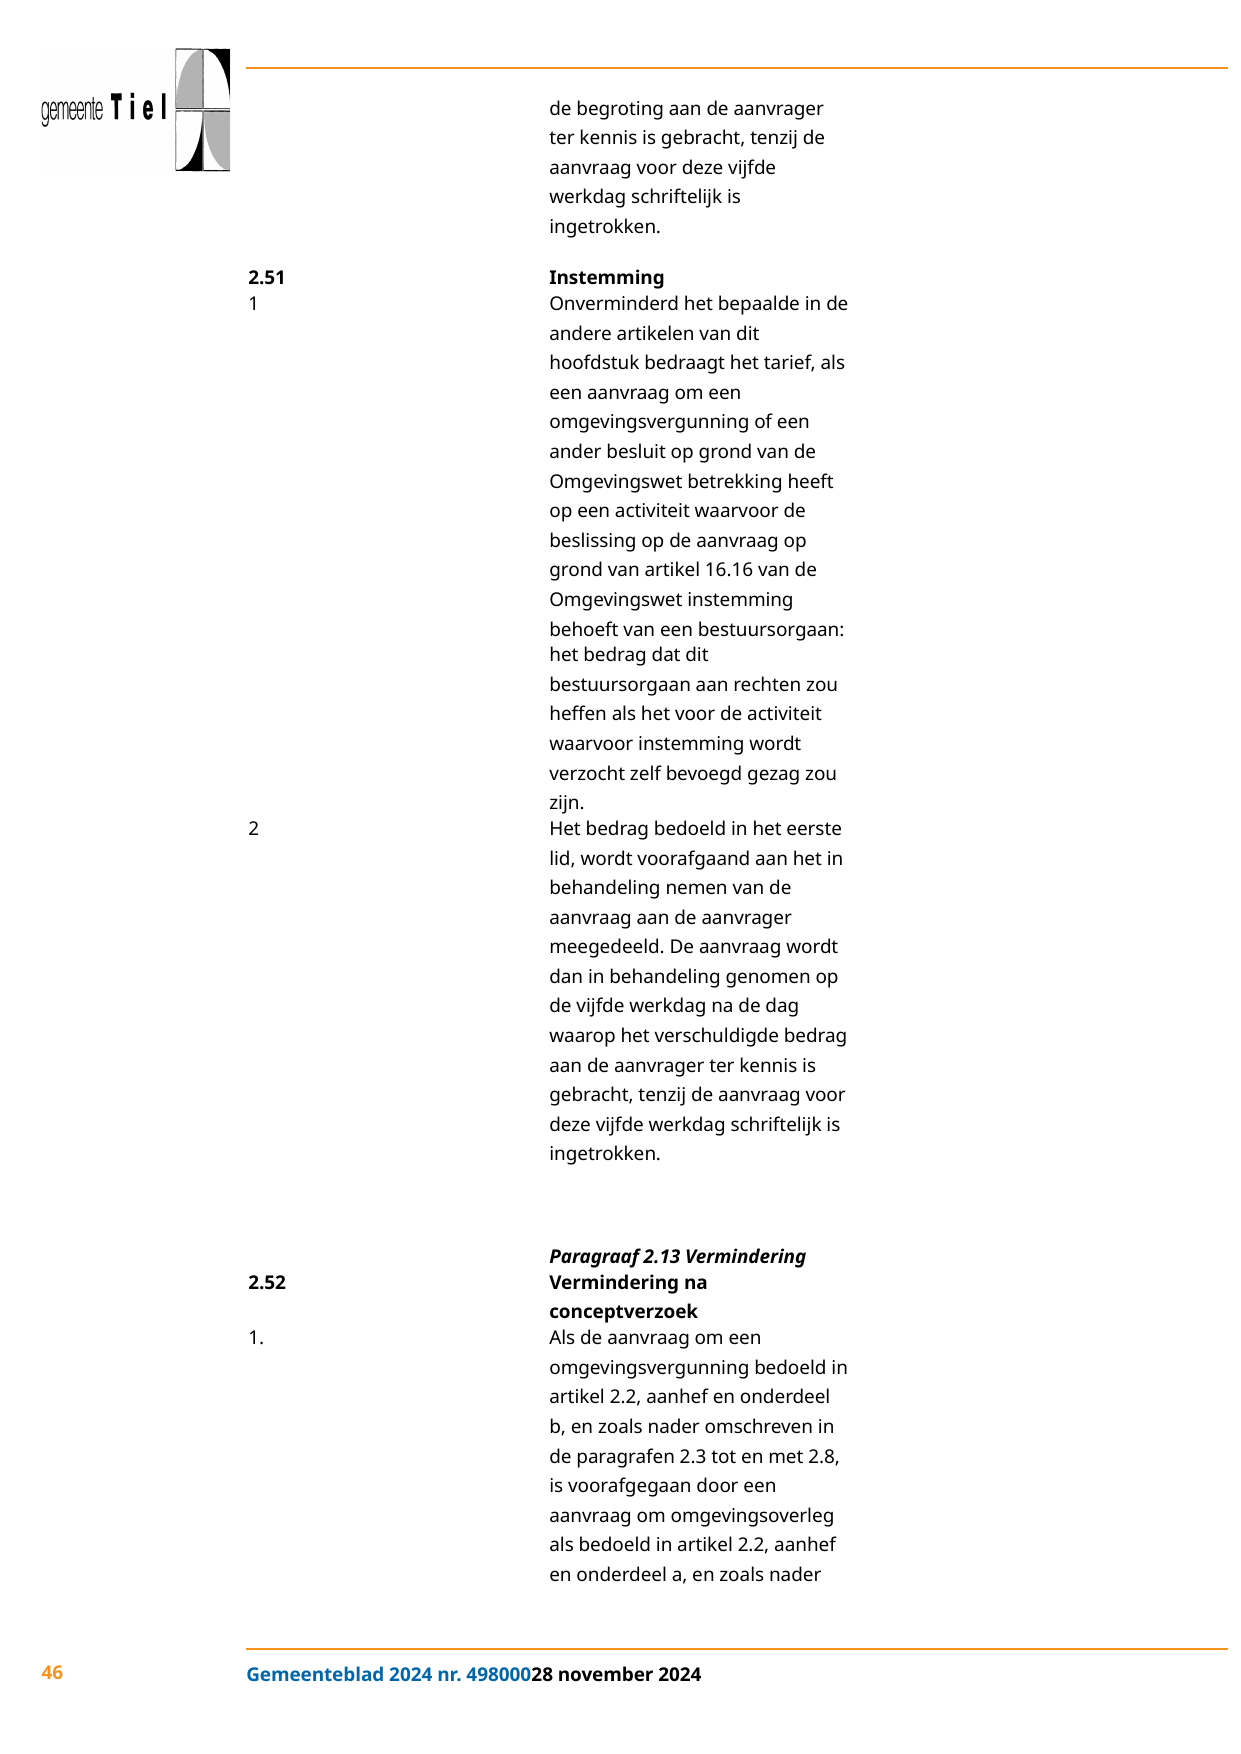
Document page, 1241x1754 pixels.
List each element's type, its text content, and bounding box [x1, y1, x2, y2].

table_cell 2.52 [248, 1269, 549, 1324]
table_cell Het bedrag bedoeld in het eerste lid, wordt voorafgaand aan het in behandeling nemen van de aanvraag aan de aanvrager meegedeeld. De aanvraag wordt dan in behandeling genomen op de vijfde werkdag na de dag waarop het verschuldigde bedrag aan de aanvrager ter kennis is gebracht, tenzij de aanvraag voor deze vijfde werkdag schriftelijk is ingetrokken. [549, 815, 850, 1166]
table_cell [850, 1218, 1152, 1243]
table_cell [850, 1192, 1152, 1218]
table_cell [248, 239, 549, 264]
table_cell [248, 641, 549, 815]
table_cell [549, 1192, 850, 1218]
table_cell [850, 1269, 1152, 1324]
table_cell [248, 1218, 549, 1243]
table_cell [850, 265, 1152, 290]
table_cell Paragraaf 2.13 Vermindering [549, 1244, 850, 1269]
table_cell [850, 1244, 1152, 1269]
picture [41, 47, 231, 172]
table_cell Als de aanvraag om een omgevingsvergunning bedoeld in artikel 2.2, aanhef en onderdeel b, en zoals nader omschreven in de paragrafen 2.3 tot en met 2.8, is voorafgegaan door een aanvraag om omgevingsoverleg als bedoeld in artikel 2.2, aanhef en onderdeel a, en zoals nader [549, 1325, 850, 1587]
table_cell Onverminderd het bepaalde in de andere artikelen van dit hoofdstuk bedraagt het tarief, als een aanvraag om een omgevingsvergunning of een ander besluit op grond van de Omgevingswet betrekking heeft op een activiteit waarvoor de beslissing op de aanvraag op grond van artikel 16.16 van de Omgevingswet instemming behoeft van een bestuursorgaan: [549, 290, 850, 641]
table_cell [850, 1166, 1152, 1192]
table_cell 2.51 [248, 265, 549, 290]
table_cell [850, 239, 1152, 264]
table_cell [549, 239, 850, 264]
table_cell [850, 95, 1152, 239]
table_cell [248, 1244, 549, 1269]
table_cell het bedrag dat dit bestuursorgaan aan rechten zou heffen als het voor de activiteit waarvoor instemming wordt verzocht zelf bevoegd gezag zou zijn. [549, 641, 850, 815]
table_cell 1. [248, 1325, 549, 1587]
table_cell [248, 95, 549, 239]
table_cell [248, 1166, 549, 1192]
table_cell 2 [248, 815, 549, 1166]
table_cell Vermindering na conceptverzoek [549, 1269, 850, 1324]
table_cell de begroting aan de aanvrager ter kennis is gebracht, tenzij de aanvraag voor deze vijfde werkdag schriftelijk is ingetrokken. [549, 95, 850, 239]
table_cell [850, 641, 1152, 815]
table_cell [549, 1166, 850, 1192]
table_cell [248, 1192, 549, 1218]
table_cell Instemming [549, 265, 850, 290]
table_cell 1 [248, 290, 549, 641]
table_cell [549, 1218, 850, 1243]
table_cell [850, 290, 1152, 641]
table_cell [850, 1325, 1152, 1587]
table_cell [850, 815, 1152, 1166]
